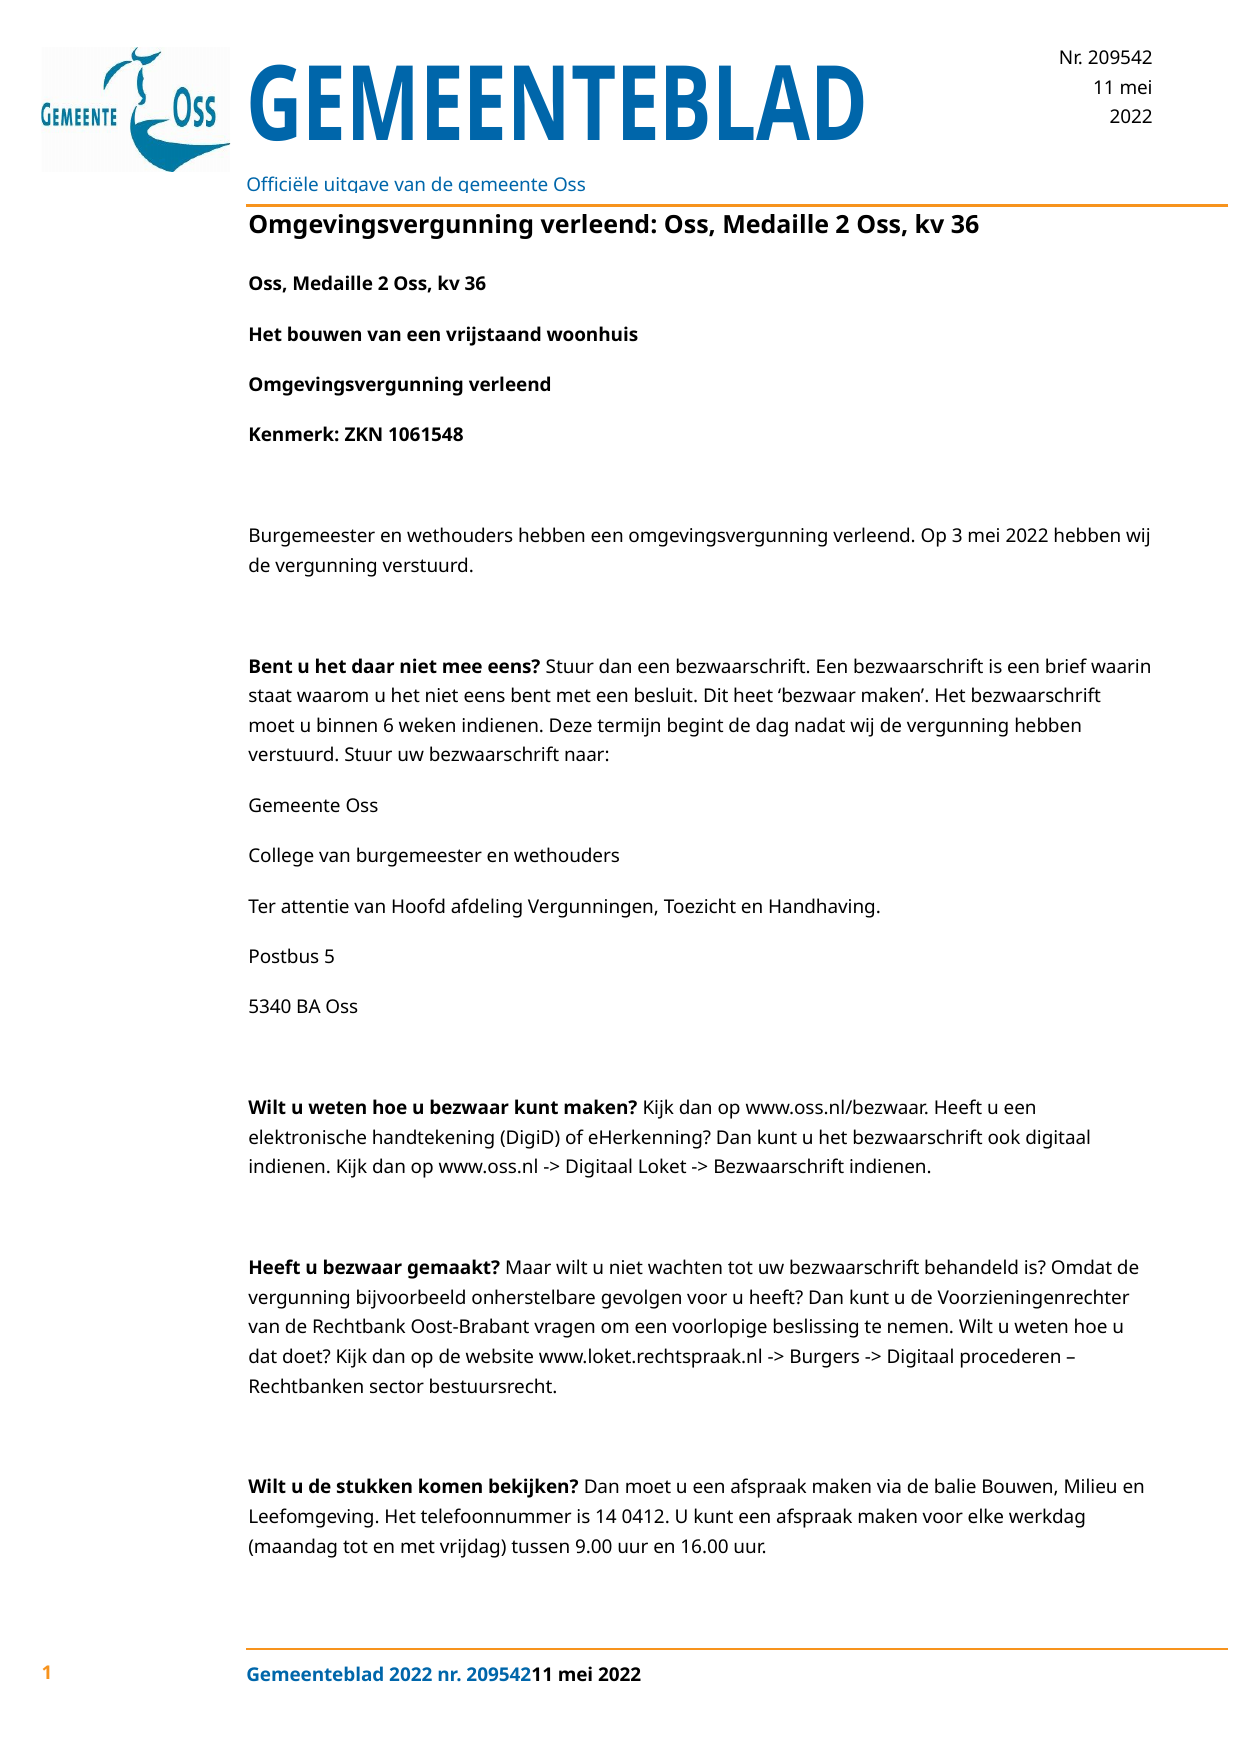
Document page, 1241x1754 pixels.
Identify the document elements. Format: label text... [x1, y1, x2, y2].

text Omgevingsvergunning verleend [248, 371, 1152, 397]
text Oss, Medaille 2 Oss, kv 36 [248, 270, 1152, 296]
text Bent u het daar niet mee eens? Stuur dan een bezwaarschrift. Een bezwaarschrift is een brief waarin staat waarom u het niet eens bent met een besluit. Dit heet ‘bezwaar maken’. Het bezwaarschrift moet u binnen 6 weken indienen. Deze termijn begint de dag nadat wij de vergunning hebben verstuurd. Stuur uw bezwaarschrift naar: [248, 653, 1152, 767]
text Postbus 5 [248, 943, 1152, 969]
text Wilt u weten hoe u bezwaar kunt maken? Kijk dan op www.oss.nl/bezwaar. Heeft u een elektronische handtekening (DigiD) of eHerkenning? Dan kunt u het bezwaarschrift ook digitaal indienen. Kijk dan op www.oss.nl -> Digitaal Loket -> Bezwaarschrift indienen. [248, 1094, 1152, 1179]
text Ter attentie van Hoofd afdeling Vergunningen, Toezicht en Handhaving. [248, 893, 1152, 918]
text Het bouwen van een vrijstaand woonhuis [248, 321, 1152, 346]
picture [41, 47, 231, 172]
text Gemeente Oss [248, 792, 1152, 818]
text 5340 BA Oss [248, 994, 1152, 1019]
text Wilt u de stukken komen bekijken? Dan moet u een afspraak maken via de balie Bouwen, Milieu en Leefomgeving. Het telefoonnummer is 14 0412. U kunt een afspraak maken voor elke werkdag (maandag tot en met vrijdag) tussen 9.00 uur en 16.00 uur. [248, 1474, 1152, 1558]
text Kenmerk: ZKN 1061548 [248, 422, 1152, 447]
text Heeft u bezwaar gemaakt? Maar wilt u niet wachten tot uw bezwaarschrift behandeld is? Omdat de vergunning bijvoorbeeld onherstelbare gevolgen voor u heeft? Dan kunt u de Voorzieningenrechter van de Rechtbank Oost-Brabant vragen om een voorlopige beslissing te nemen. Wilt u weten hoe u dat doet? Kijk dan op de website www.loket.rechtspraak.nl -> Burgers -> Digitaal procederen – Rechtbanken sector bestuursrecht. [248, 1254, 1152, 1398]
text Omgevingsvergunning verleend: Oss, Medaille 2 Oss, kv 36 [248, 207, 1152, 241]
text Burgemeester en wethouders hebben een omgevingsvergunning verleend. Op 3 mei 2022 hebben wij de vergunning verstuurd. [248, 522, 1152, 578]
text College van burgemeester en wethouders [248, 842, 1152, 868]
